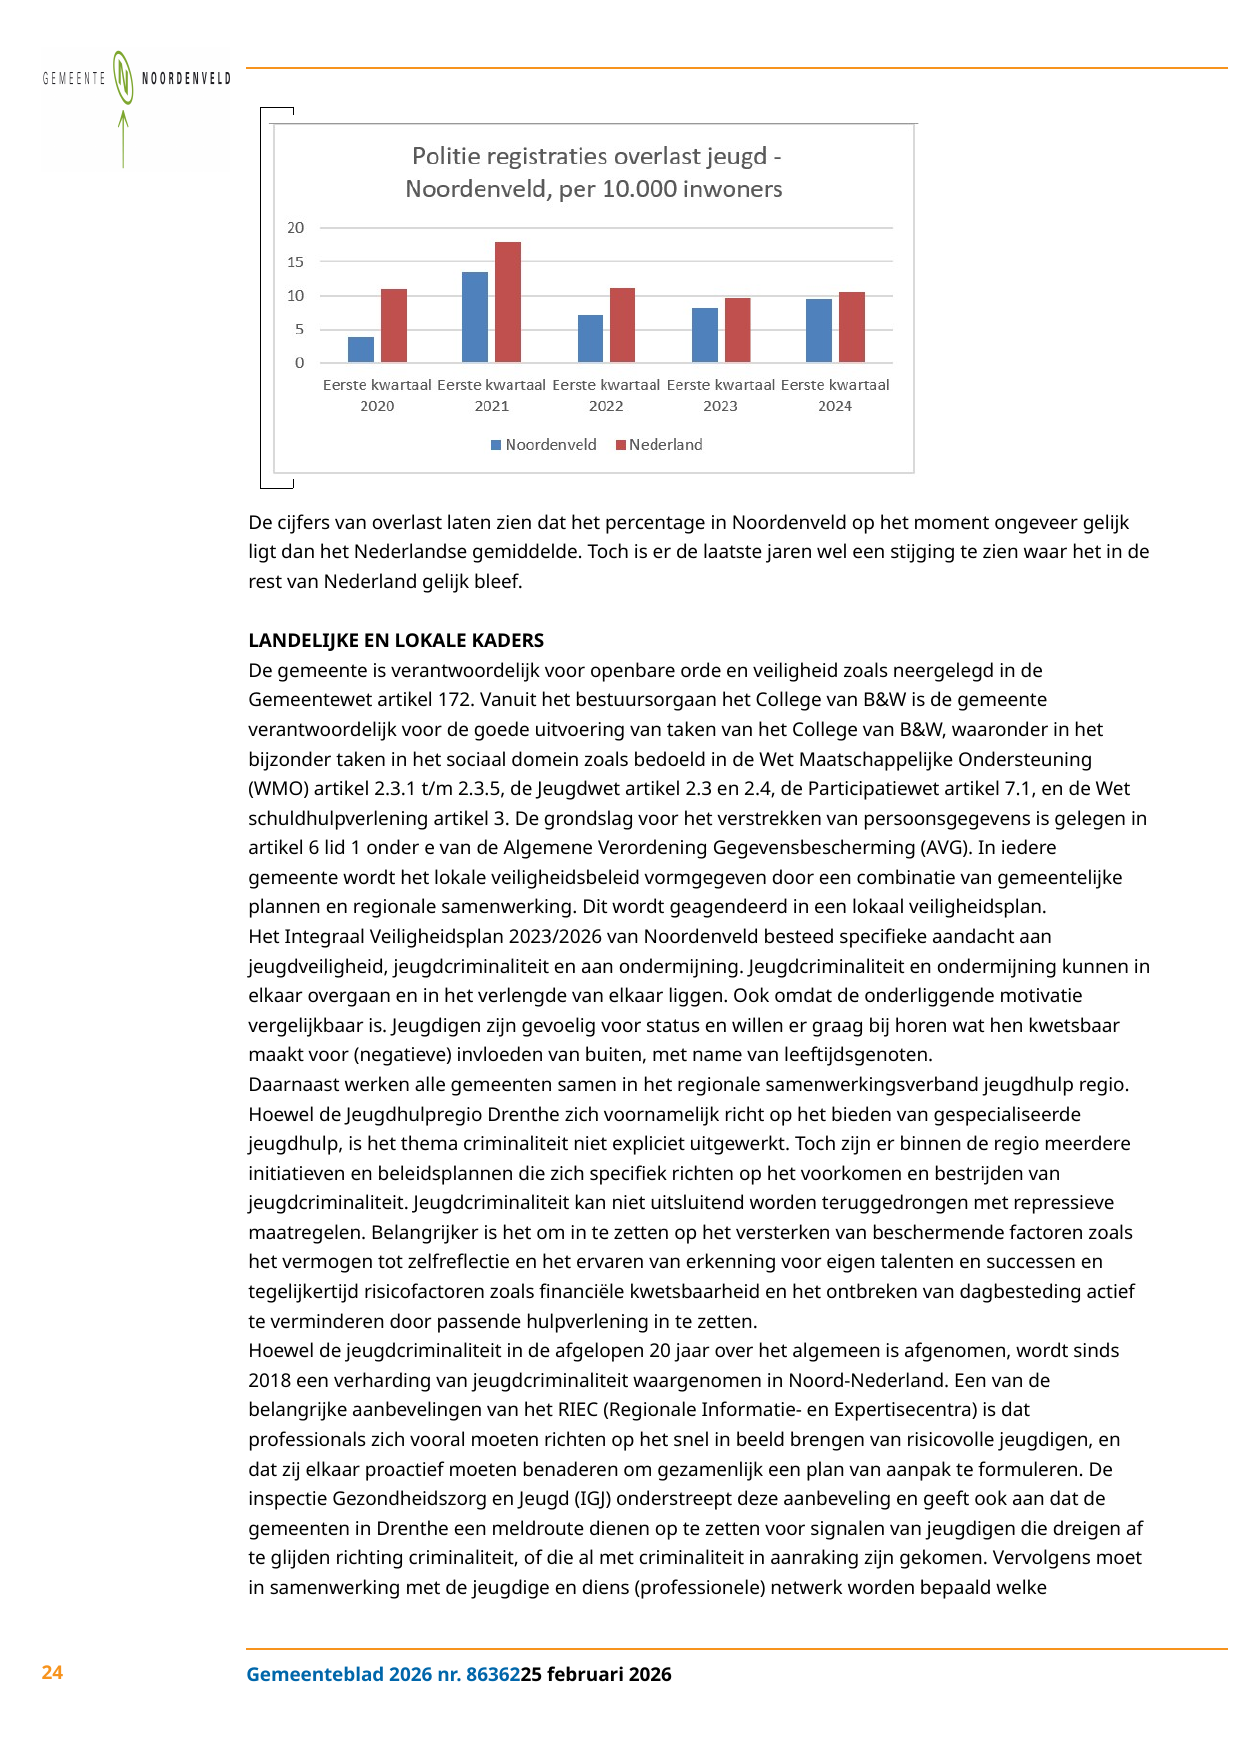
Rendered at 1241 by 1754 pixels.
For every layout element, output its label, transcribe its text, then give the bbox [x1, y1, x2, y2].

text De cijfers van overlast laten zien dat het percentage in Noordenveld op het moment ongeveer gelijk ligt dan het Nederlandse gemiddelde. Toch is er de laatste jaren wel een stijging te zien waar het in de rest van Nederland gelijk bleef. [248, 509, 1152, 594]
text De gemeente is verantwoordelijk voor openbare orde en veiligheid zoals neergelegd in de Gemeentewet artikel 172. Vanuit het bestuursorgaan het College van B&W is de gemeente verantwoordelijk voor de goede uitvoering van taken van het College van B&W, waaronder in het bijzonder taken in het sociaal domein zoals bedoeld in de Wet Maatschappelijke Ondersteuning (WMO) artikel 2.3.1 t/m 2.3.5, de Jeugdwet artikel 2.3 en 2.4, de Participatiewet artikel 7.1, en de Wet schuldhulpverlening artikel 3. De grondslag voor het verstrekken van persoonsgegevens is gelegen in artikel 6 lid 1 onder e van de Algemene Verordening Gegevensbescherming (AVG). In iedere gemeente wordt het lokale veiligheidsbeleid vormgegeven door een combinatie van gemeentelijke plannen en regionale samenwerking. Dit wordt geagendeerd in een lokaal veiligheidsplan. [248, 657, 1152, 919]
picture [41, 47, 231, 172]
text LANDELIJKE EN LOKALE KADERS [248, 627, 1152, 653]
picture [268, 115, 919, 479]
text Daarnaast werken alle gemeenten samen in het regionale samenwerkingsverband jeugdhulp regio. [248, 1071, 1152, 1097]
text Hoewel de jeugdcriminaliteit in de afgelopen 20 jaar over het algemeen is afgenomen, wordt sinds 2018 een verharding van jeugdcriminaliteit waargenomen in Noord-Nederland. Een van de belangrijke aanbevelingen van het RIEC (Regionale Informatie- en Expertisecentra) is dat professionals zich vooral moeten richten op het snel in beeld brengen van risicovolle jeugdigen, en dat zij elkaar proactief moeten benaderen om gezamenlijk een plan van aanpak te formuleren. De inspectie Gezondheidszorg en Jeugd (IGJ) onderstreept deze aanbeveling en geeft ook aan dat de gemeenten in Drenthe een meldroute dienen op te zetten voor signalen van jeugdigen die dreigen af te glijden richting criminaliteit, of die al met criminaliteit in aanraking zijn gekomen. Vervolgens moet in samenwerking met de jeugdige en diens (professionele) netwerk worden bepaald welke [248, 1337, 1152, 1600]
text Hoewel de Jeugdhulpregio Drenthe zich voornamelijk richt op het bieden van gespecialiseerde jeugdhulp, is het thema criminaliteit niet expliciet uitgewerkt. Toch zijn er binnen de regio meerdere initiatieven en beleidsplannen die zich specifiek richten op het voorkomen en bestrijden van jeugdcriminaliteit. Jeugdcriminaliteit kan niet uitsluitend worden teruggedrongen met repressieve maatregelen. Belangrijker is het om in te zetten op het versterken van beschermende factoren zoals het vermogen tot zelfreflectie en het ervaren van erkenning voor eigen talenten en successen en tegelijkertijd risicofactoren zoals financiële kwetsbaarheid en het ontbreken van dagbesteding actief te verminderen door passende hulpverlening in te zetten. [248, 1101, 1152, 1334]
text Het Integraal Veiligheidsplan 2023/2026 van Noordenveld besteed specifieke aandacht aan jeugdveiligheid, jeugdcriminaliteit en aan ondermijning. Jeugdcriminaliteit en ondermijning kunnen in elkaar overgaan en in het verlengde van elkaar liggen. Ook omdat de onderliggende motivatie vergelijkbaar is. Jeugdigen zijn gevoelig voor status en willen er graag bij horen wat hen kwetsbaar maakt voor (negatieve) invloeden van buiten, met name van leeftijdsgenoten. [248, 923, 1152, 1067]
